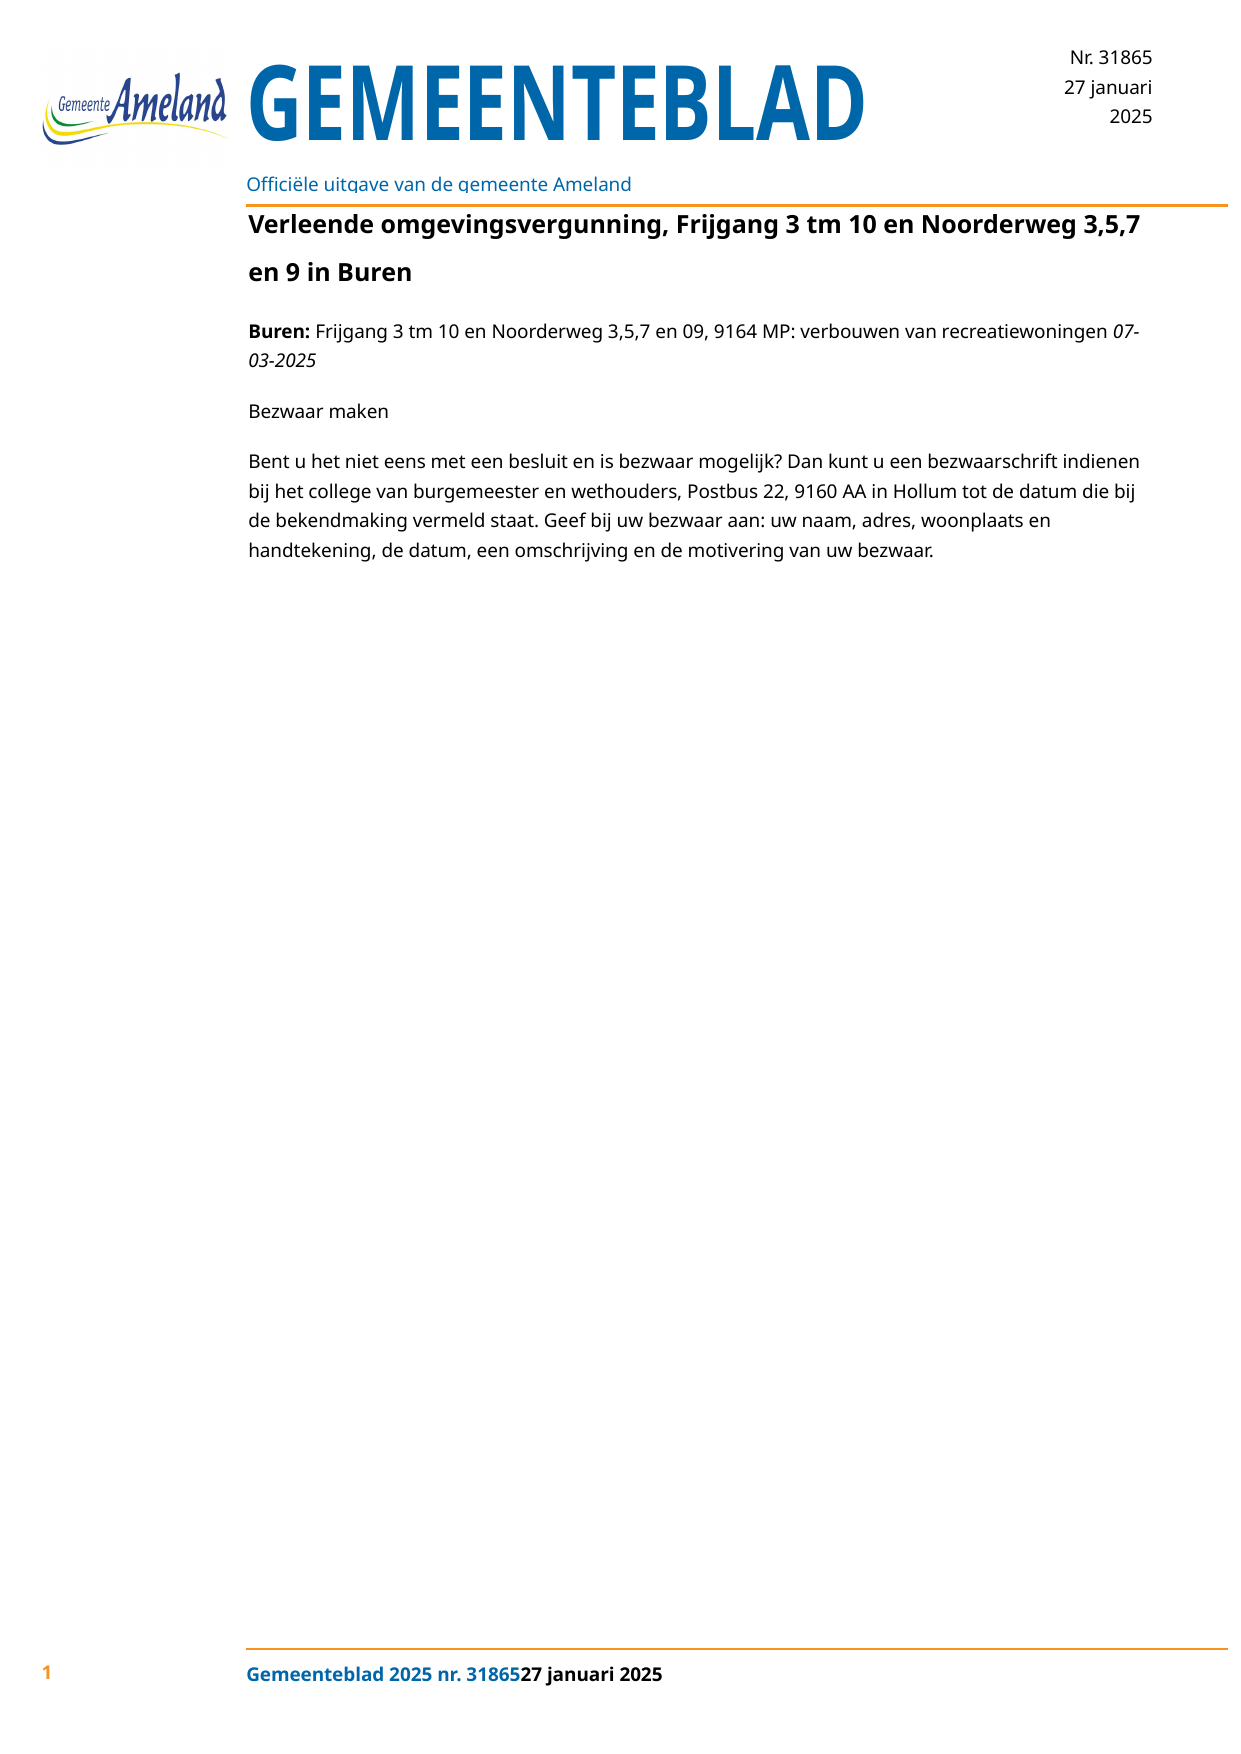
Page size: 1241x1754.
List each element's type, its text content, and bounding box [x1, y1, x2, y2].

text Bent u het niet eens met een besluit en is bezwaar mogelijk? Dan kunt u een bezwaarschrift indienen bij het college van burgemeester en wethouders, Postbus 22, 9160 AA in Hollum tot de datum die bij de bekendmaking vermeld staat. Geef bij uw bezwaar aan: uw naam, adres, woonplaats en handtekening, de datum, een omschrijving en de motivering van uw bezwaar. [248, 448, 1152, 563]
text Bezwaar maken [248, 398, 1152, 424]
picture [41, 47, 231, 172]
text Buren: Frijgang 3 tm 10 en Noorderweg 3,5,7 en 09, 9164 MP: verbouwen van recreatiewoningen 07-03-2025 [248, 318, 1152, 373]
text Verleende omgevingsvergunning, Frijgang 3 tm 10 en Noorderweg 3,5,7 en 9 in Buren [248, 207, 1152, 288]
